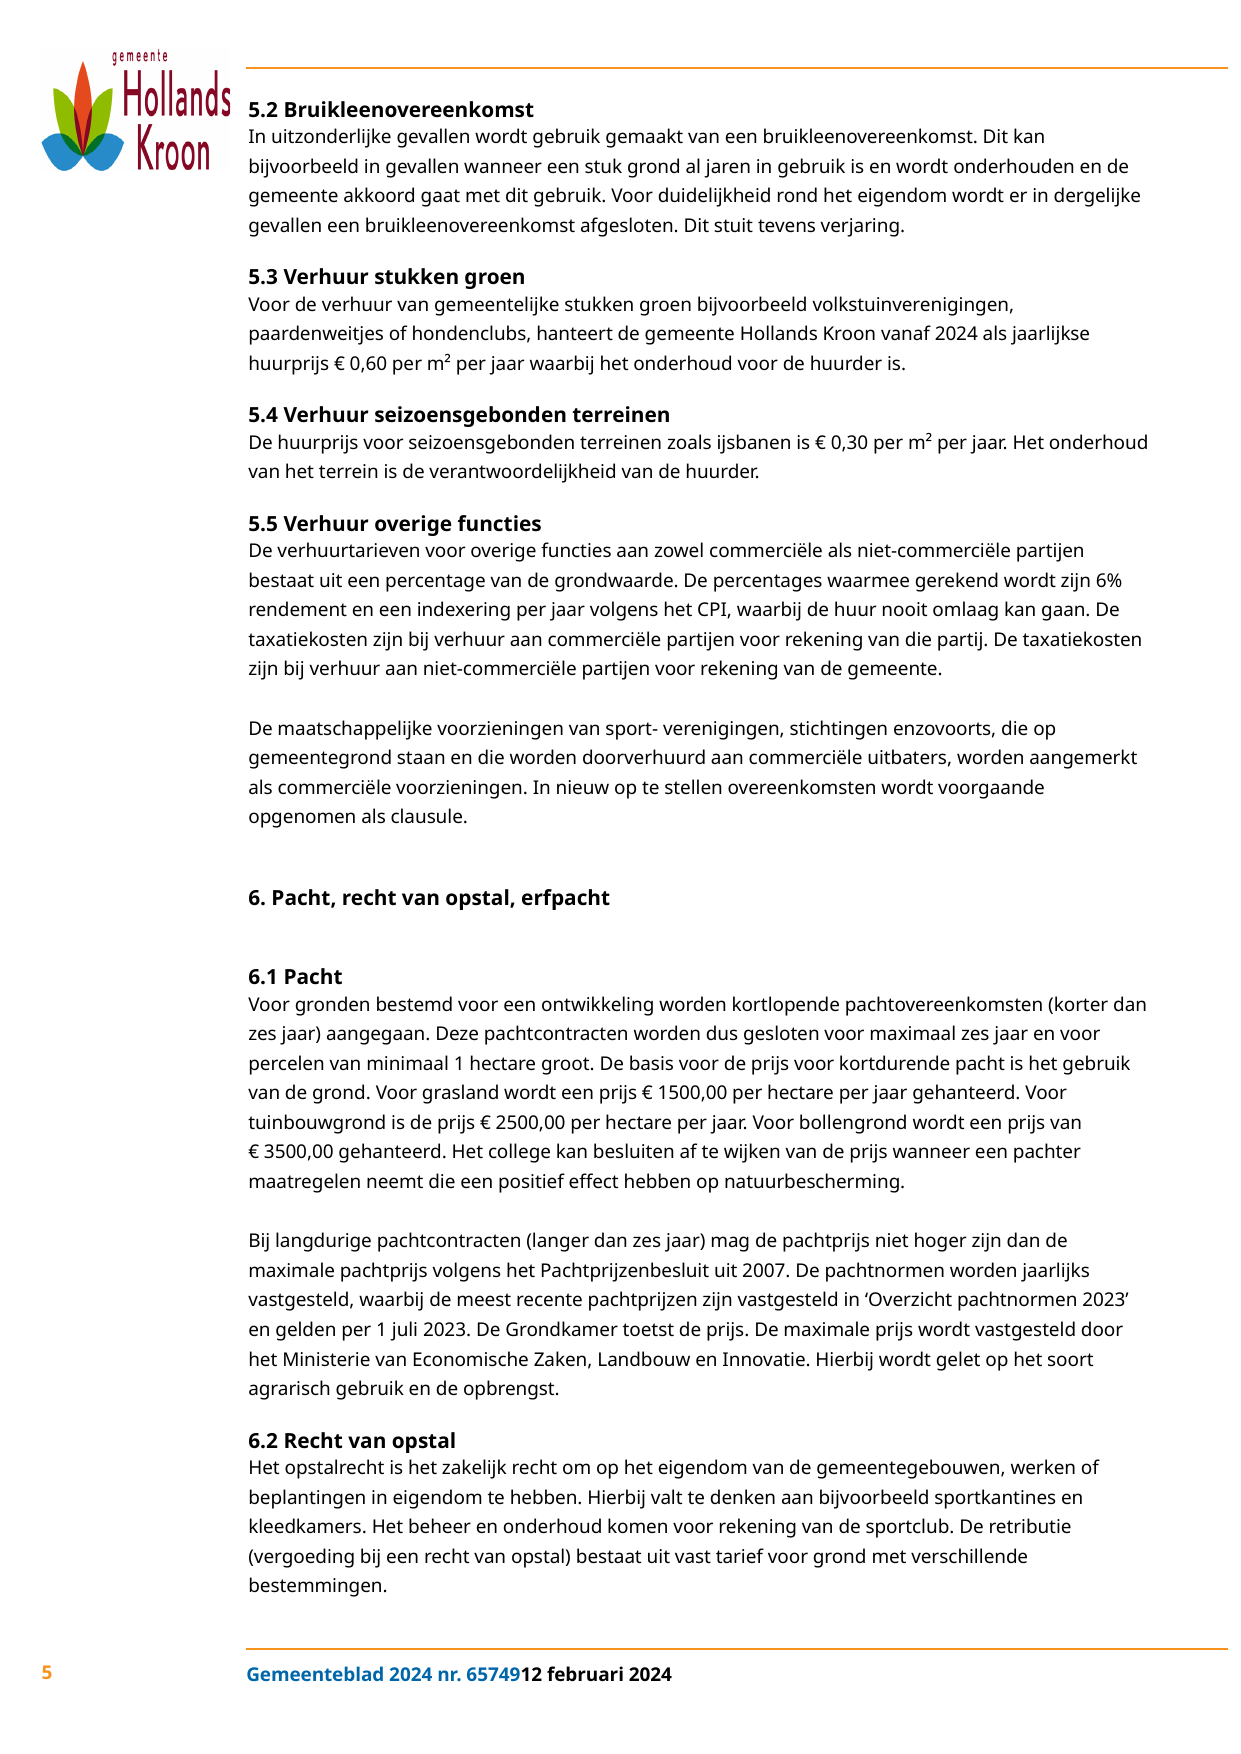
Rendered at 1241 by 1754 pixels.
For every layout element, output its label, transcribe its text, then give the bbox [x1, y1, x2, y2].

text De huurprijs voor seizoensgebonden terreinen zoals ijsbanen is € 0,30 per m² per jaar. Het onderhoud van het terrein is de verantwoordelijkheid van de huurder. [248, 429, 1152, 484]
text De verhuurtarieven voor overige functies aan zowel commerciële als niet-commerciële partijen bestaat uit een percentage van de grondwaarde. De percentages waarmee gerekend wordt zijn 6% rendement en een indexering per jaar volgens het CPI, waarbij de huur nooit omlaag kan gaan. De taxatiekosten zijn bij verhuur aan commerciële partijen voor rekening van die partij. De taxatiekosten zijn bij verhuur aan niet-commerciële partijen voor rekening van de gemeente. [248, 537, 1152, 681]
text Het opstalrecht is het zakelijk recht om op het eigendom van de gemeentegebouwen, werken of beplantingen in eigendom te hebben. Hierbij valt te denken aan bijvoorbeeld sportkantines en kleedkamers. Het beheer en onderhoud komen voor rekening van de sportclub. De retributie (vergoeding bij een recht van opstal) bestaat uit vast tarief voor grond met verschillende bestemmingen. [248, 1454, 1152, 1598]
text 6.2 Recht van opstal [248, 1426, 1152, 1454]
text 5.3 Verhuur stukken groen [248, 262, 1152, 291]
text 5.2 Bruikleenovereenkomst [248, 95, 1152, 123]
text De maatschappelijke voorzieningen van sport- verenigingen, stichtingen enzovoorts, die op gemeentegrond staan en die worden doorverhuurd aan commerciële uitbaters, worden aangemerkt als commerciële voorzieningen. In nieuw op te stellen overeenkomsten wordt voorgaande opgenomen als clausule. [248, 715, 1152, 829]
text 5.4 Verhuur seizoensgebonden terreinen [248, 400, 1152, 429]
text Bij langdurige pachtcontracten (langer dan zes jaar) mag de pachtprijs niet hoger zijn dan de maximale pachtprijs volgens het Pachtprijzenbesluit uit 2007. De pachtnormen worden jaarlijks vastgesteld, waarbij de meest recente pachtprijzen zijn vastgesteld in ‘Overzicht pachtnormen 2023’ en gelden per 1 juli 2023. De Grondkamer toetst de prijs. De maximale prijs wordt vastgesteld door het Ministerie van Economische Zaken, Landbouw en Innovatie. Hierbij wordt gelet op het soort agrarisch gebruik en de opbrengst. [248, 1227, 1152, 1401]
text Voor gronden bestemd voor een ontwikkeling worden kortlopende pachtovereenkomsten (korter dan zes jaar) aangegaan. Deze pachtcontracten worden dus gesloten voor maximaal zes jaar en voor percelen van minimaal 1 hectare groot. De basis voor de prijs voor kortdurende pacht is het gebruik van de grond. Voor grasland wordt een prijs € 1500,00 per hectare per jaar gehanteerd. Voor tuinbouwgrond is de prijs € 2500,00 per hectare per jaar. Voor bollengrond wordt een prijs van [248, 991, 1152, 1135]
text 6.1 Pacht [248, 962, 1152, 991]
text In uitzonderlijke gevallen wordt gebruik gemaakt van een bruikleenovereenkomst. Dit kan bijvoorbeeld in gevallen wanneer een stuk grond al jaren in gebruik is en wordt onderhouden en de gemeente akkoord gaat met dit gebruik. Voor duidelijkheid rond het eigendom wordt er in dergelijke gevallen een bruikleenovereenkomst afgesloten. Dit stuit tevens verjaring. [248, 123, 1152, 238]
picture [41, 47, 231, 172]
text € 3500,00 gehanteerd. Het college kan besluiten af te wijken van de prijs wanneer een pachter maatregelen neemt die een positief effect hebben op natuurbescherming. [248, 1139, 1152, 1194]
text 5.5 Verhuur overige functies [248, 509, 1152, 537]
text 6. Pacht, recht van opstal, erfpacht [248, 883, 1152, 912]
text Voor de verhuur van gemeentelijke stukken groen bijvoorbeeld volkstuinverenigingen, paardenweitjes of hondenclubs, hanteert de gemeente Hollands Kroon vanaf 2024 als jaarlijkse huurprijs € 0,60 per m² per jaar waarbij het onderhoud voor de huurder is. [248, 291, 1152, 376]
